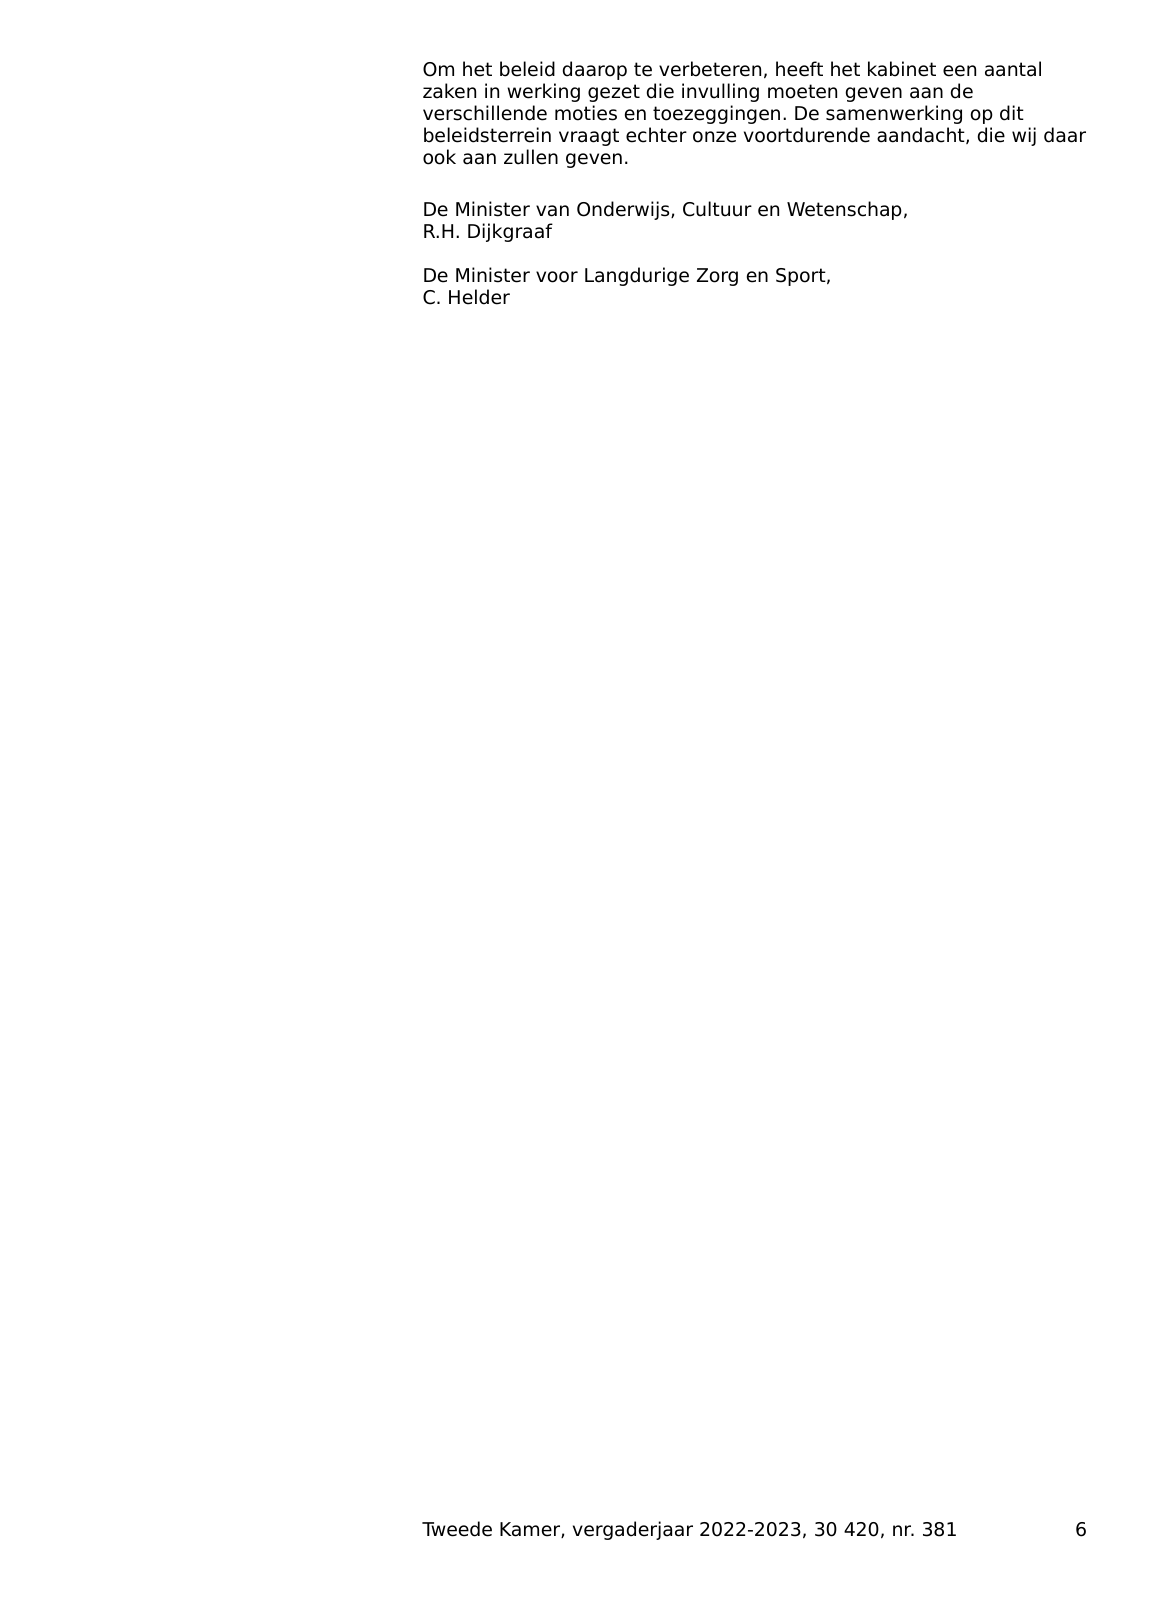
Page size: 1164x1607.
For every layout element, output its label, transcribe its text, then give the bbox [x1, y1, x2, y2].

text De Minister van Onderwijs, Cultuur en Wetenschap, R.H. Dijkgraaf [422, 199, 1087, 243]
text Om het beleid daarop te verbeteren, heeft het kabinet een aantal zaken in werking gezet die invulling moeten geven aan de verschillende moties en toezeggingen. De samenwerking op dit beleidsterrein vraagt echter onze voortdurende aandacht, die wij daar ook aan zullen geven. [422, 59, 1087, 169]
text De Minister voor Langdurige Zorg en Sport, C. Helder [422, 265, 1087, 309]
